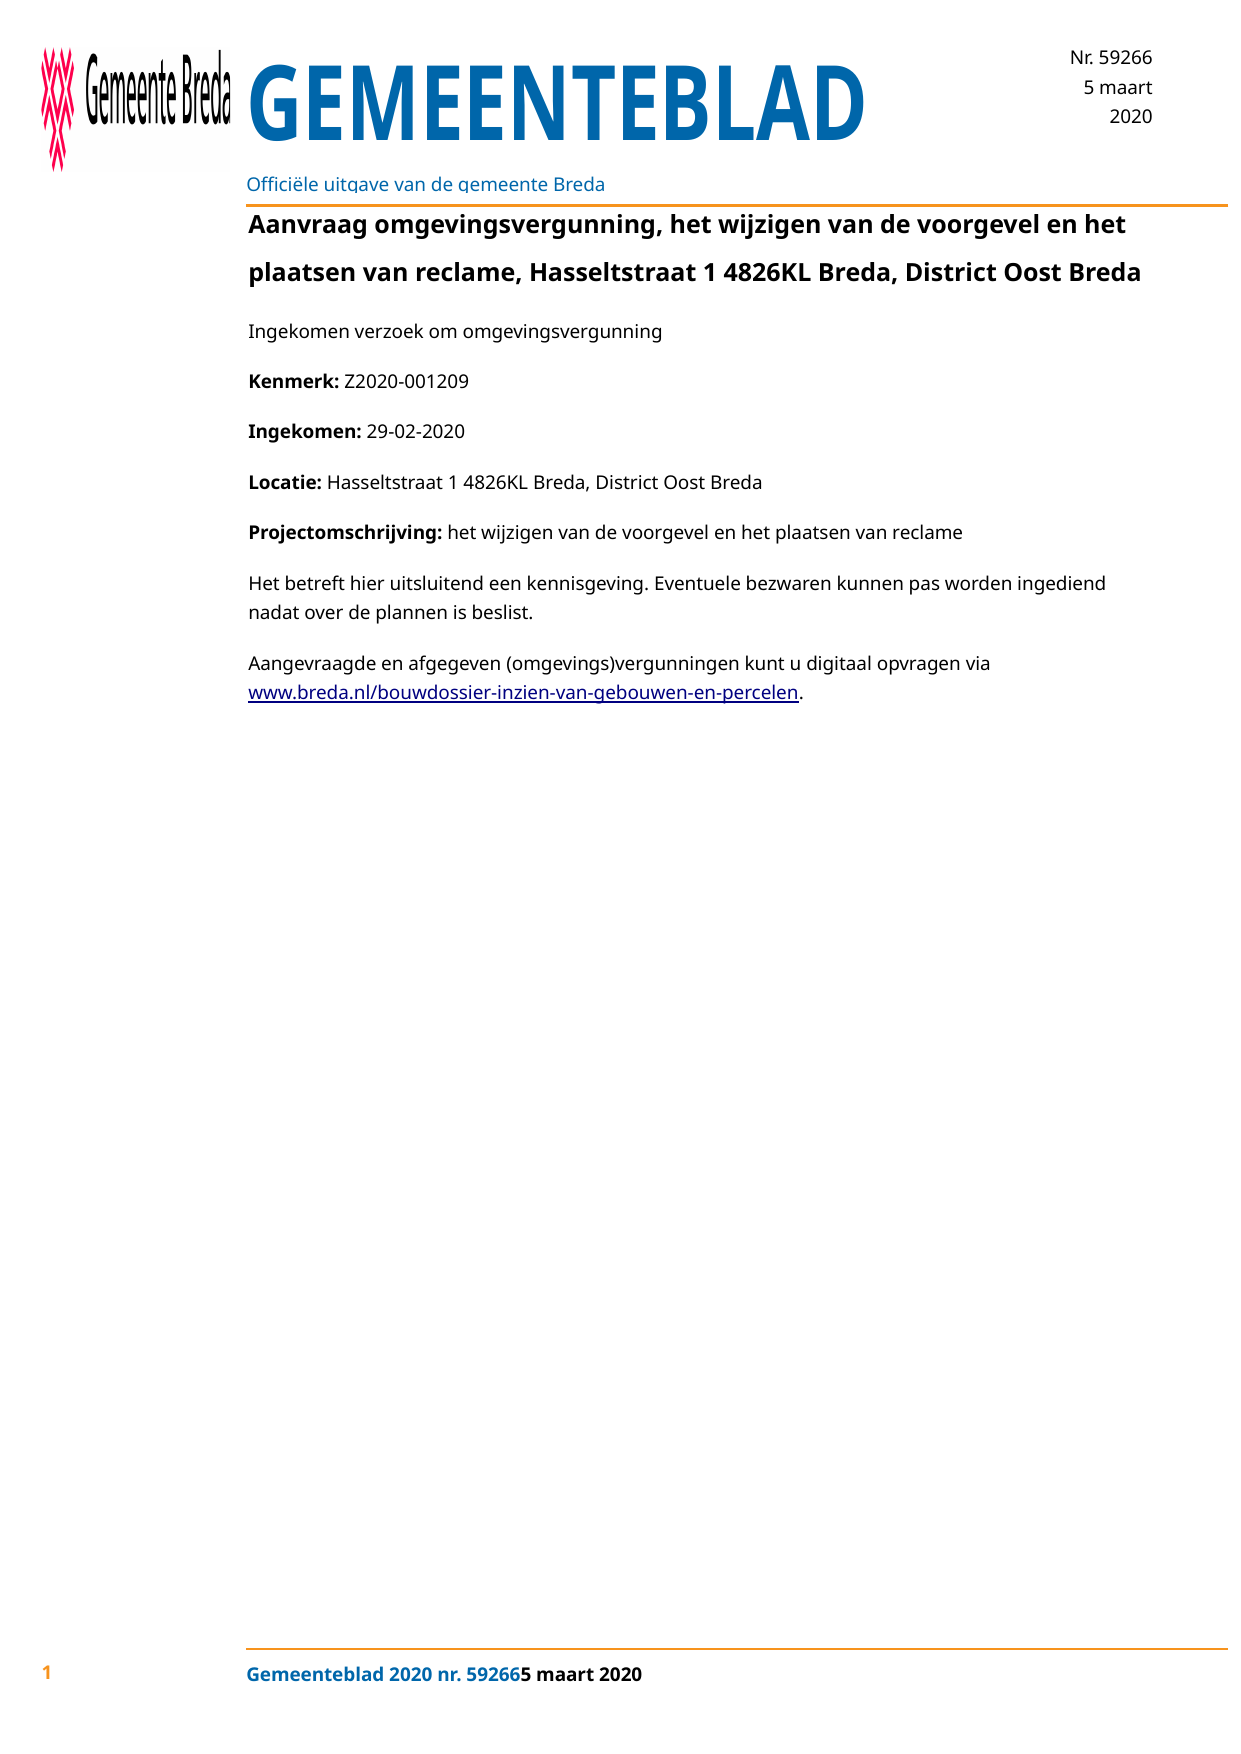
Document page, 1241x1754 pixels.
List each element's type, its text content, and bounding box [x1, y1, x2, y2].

text Locatie: Hasseltstraat 1 4826KL Breda, District Oost Breda [248, 469, 1152, 495]
text Projectomschrijving: het wijzigen van de voorgevel en het plaatsen van reclame [248, 519, 1152, 545]
text Het betreft hier uitsluitend een kennisgeving. Eventuele bezwaren kunnen pas worden ingediend nadat over de plannen is beslist. [248, 570, 1152, 625]
text Ingekomen: 29-02-2020 [248, 419, 1152, 444]
text Aangevraagde en afgegeven (omgevings)vergunningen kunt u digitaal opvragen via www.breda.nl/bouwdossier-inzien-van-gebouwen-en-percelen. [248, 650, 1152, 705]
text Kenmerk: Z2020-001209 [248, 368, 1152, 394]
text Aanvraag omgevingsvergunning, het wijzigen van de voorgevel en het plaatsen van reclame, Hasseltstraat 1 4826KL Breda, District Oost Breda [248, 207, 1152, 288]
text Ingekomen verzoek om omgevingsvergunning [248, 318, 1152, 344]
picture [41, 47, 231, 172]
